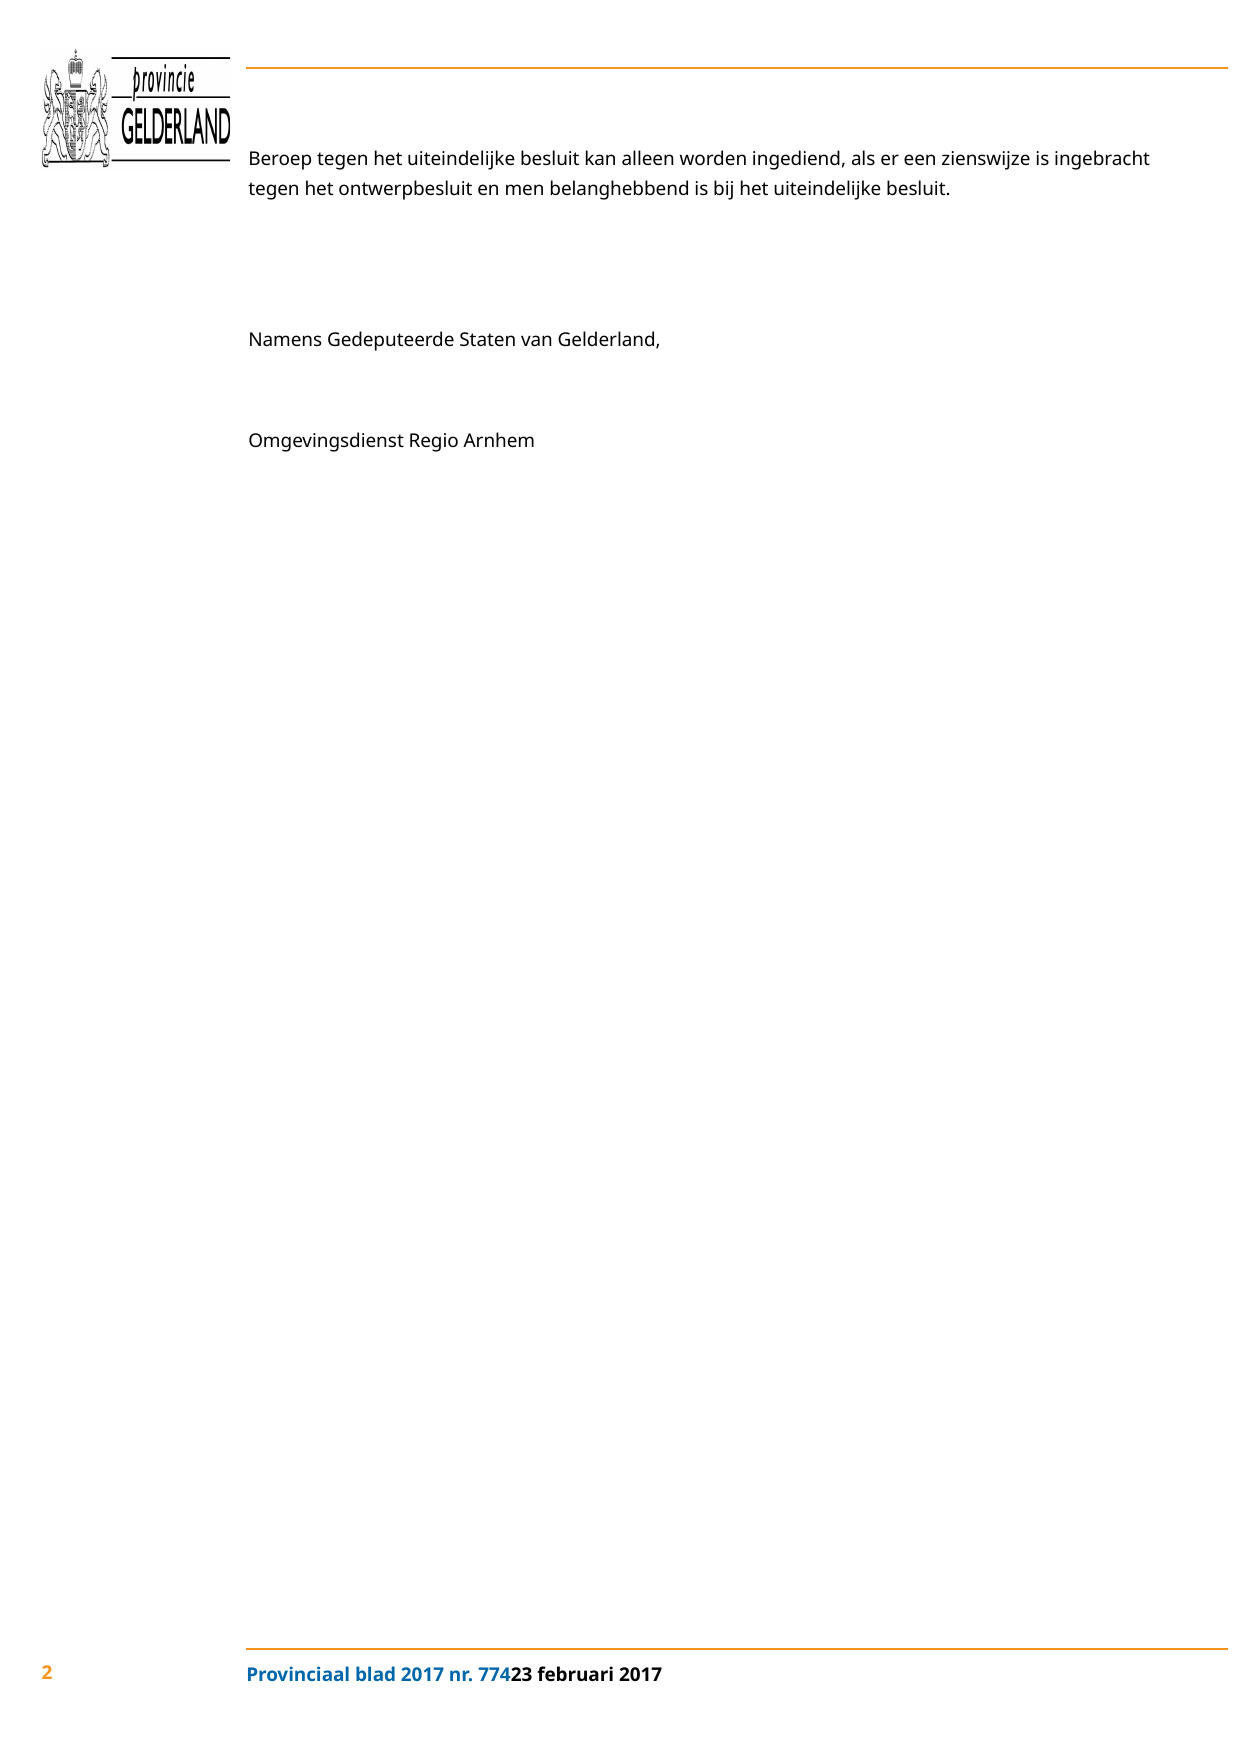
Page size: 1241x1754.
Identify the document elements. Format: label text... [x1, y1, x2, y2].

picture [41, 47, 231, 172]
text Omgevingsdienst Regio Arnhem [248, 427, 1152, 453]
text Beroep tegen het uiteindelijke besluit kan alleen worden ingediend, als er een zienswijze is ingebracht tegen het ontwerpbesluit en men belanghebbend is bij het uiteindelijke besluit. [248, 145, 1152, 201]
text Namens Gedeputeerde Staten van Gelderland, [248, 326, 1152, 352]
